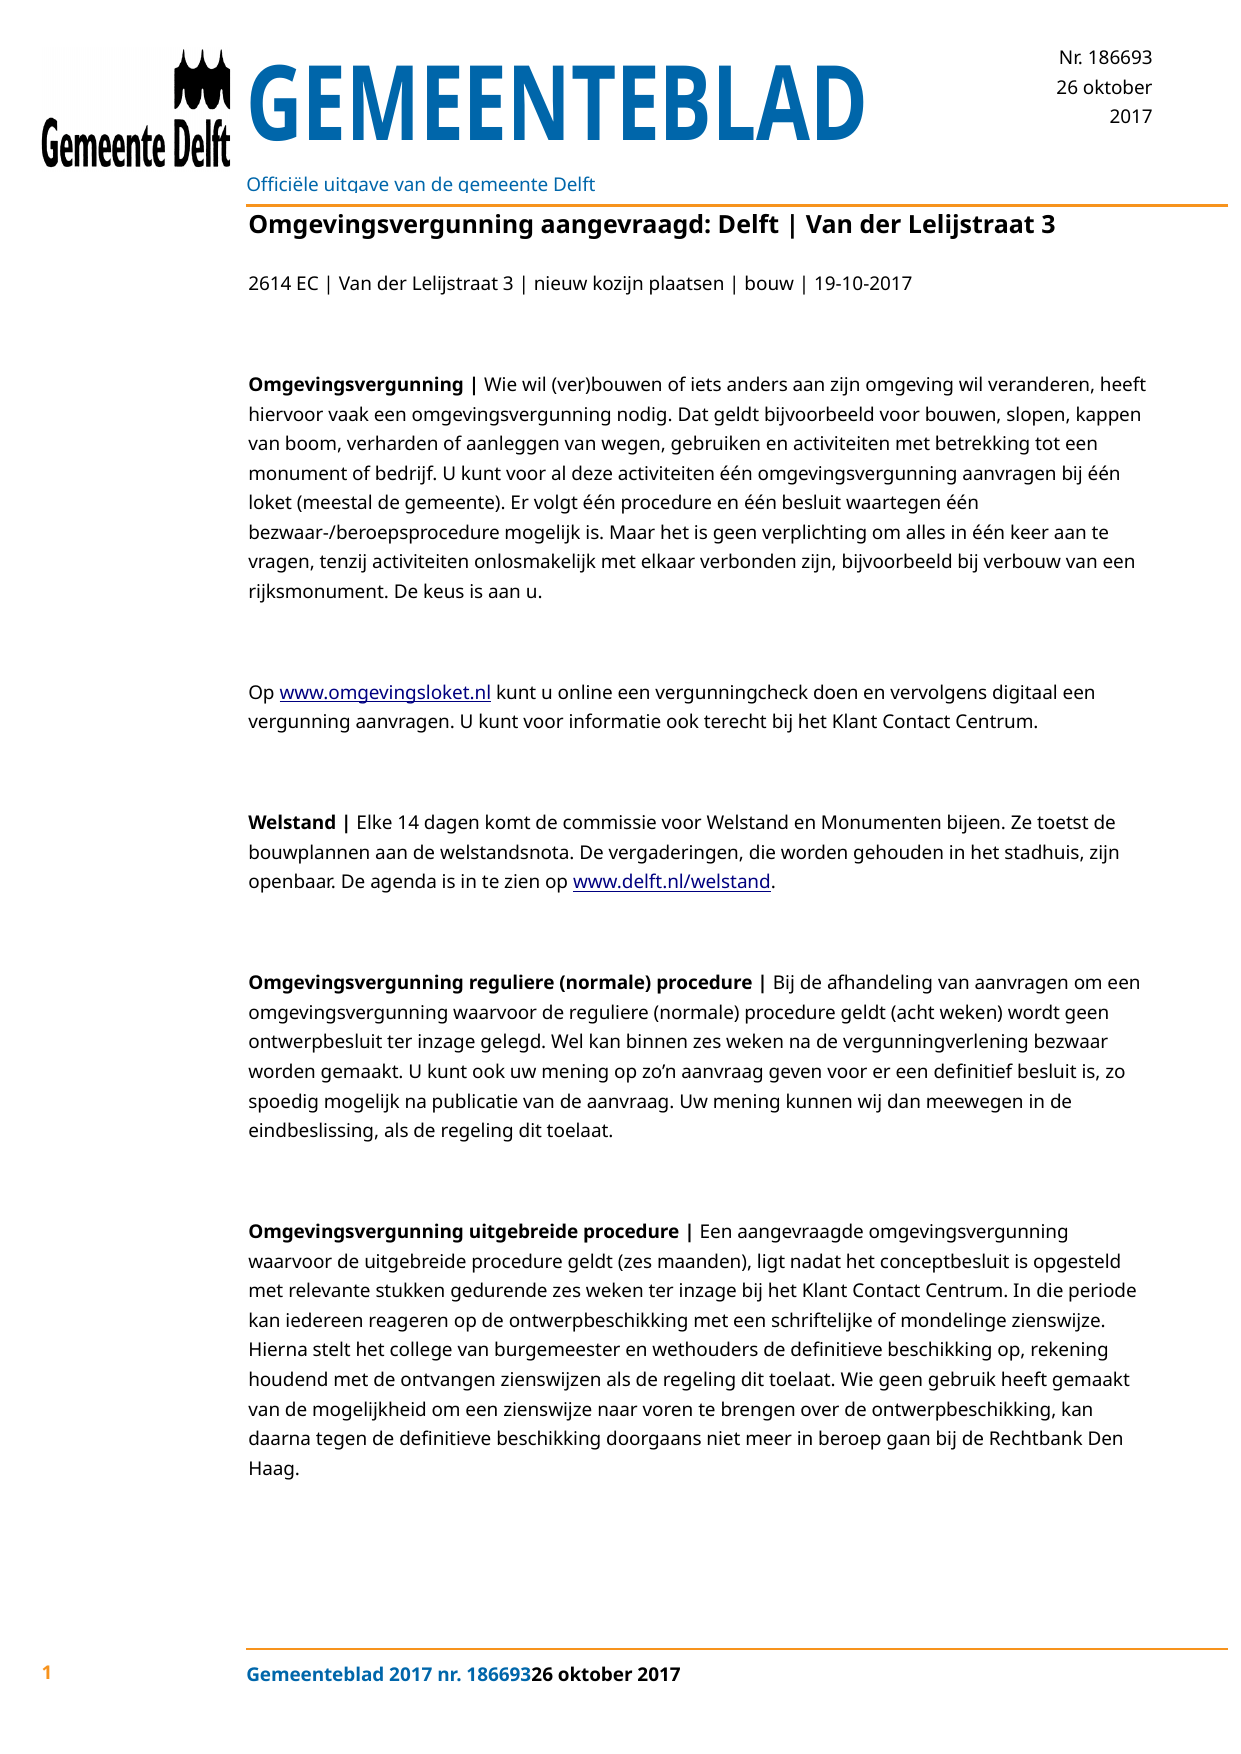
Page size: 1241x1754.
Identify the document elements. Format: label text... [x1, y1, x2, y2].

text Omgevingsvergunning aangevraagd: Delft | Van der Lelijstraat 3 [248, 207, 1152, 241]
text Op www.omgevingsloket.nl kunt u online een vergunningcheck doen en vervolgens digitaal een vergunning aanvragen. U kunt voor informatie ook terecht bij het Klant Contact Centrum. [248, 679, 1152, 734]
text Welstand | Elke 14 dagen komt de commissie voor Welstand en Monumenten bijeen. Ze toetst de bouwplannen aan de welstandsnota. De vergaderingen, die worden gehouden in het stadhuis, zijn openbaar. De agenda is in te zien op www.delft.nl/welstand. [248, 809, 1152, 894]
text Omgevingsvergunning reguliere (normale) procedure | Bij de afhandeling van aanvragen om een omgevingsvergunning waarvoor de reguliere (normale) procedure geldt (acht weken) wordt geen ontwerpbesluit ter inzage gelegd. Wel kan binnen zes weken na de vergunningverlening bezwaar worden gemaakt. U kunt ook uw mening op zo’n aanvraag geven voor er een definitief besluit is, zo spoedig mogelijk na publicatie van de aanvraag. Uw mening kunnen wij dan meewegen in de eindbeslissing, als de regeling dit toelaat. [248, 969, 1152, 1143]
text Omgevingsvergunning | Wie wil (ver)bouwen of iets anders aan zijn omgeving wil veranderen, heeft hiervoor vaak een omgevingsvergunning nodig. Dat geldt bijvoorbeeld voor bouwen, slopen, kappen van boom, verharden of aanleggen van wegen, gebruiken en activiteiten met betrekking tot een monument of bedrijf. U kunt voor al deze activiteiten één omgevingsvergunning aanvragen bij één loket (meestal de gemeente). Er volgt één procedure en één besluit waartegen één bezwaar-/beroepsprocedure mogelijk is. Maar het is geen verplichting om alles in één keer aan te vragen, tenzij activiteiten onlosmakelijk met elkaar verbonden zijn, bijvoorbeeld bij verbouw van een rijksmonument. De keus is aan u. [248, 371, 1152, 604]
text Omgevingsvergunning uitgebreide procedure | Een aangevraagde omgevingsvergunning waarvoor de uitgebreide procedure geldt (zes maanden), ligt nadat het conceptbesluit is opgesteld met relevante stukken gedurende zes weken ter inzage bij het Klant Contact Centrum. In die periode kan iedereen reageren op de ontwerpbeschikking met een schriftelijke of mondelinge zienswijze. Hierna stelt het college van burgemeester en wethouders de definitieve beschikking op, rekening houdend met de ontvangen zienswijzen als de regeling dit toelaat. Wie geen gebruik heeft gemaakt van de mogelijkheid om een zienswijze naar voren te brengen over de ontwerpbeschikking, kan daarna tegen de definitieve beschikking doorgaans niet meer in beroep gaan bij de Rechtbank Den Haag. [248, 1218, 1152, 1481]
text 2614 EC | Van der Lelijstraat 3 | nieuw kozijn plaatsen | bouw | 19-10-2017 [248, 270, 1152, 296]
picture [41, 47, 231, 172]
